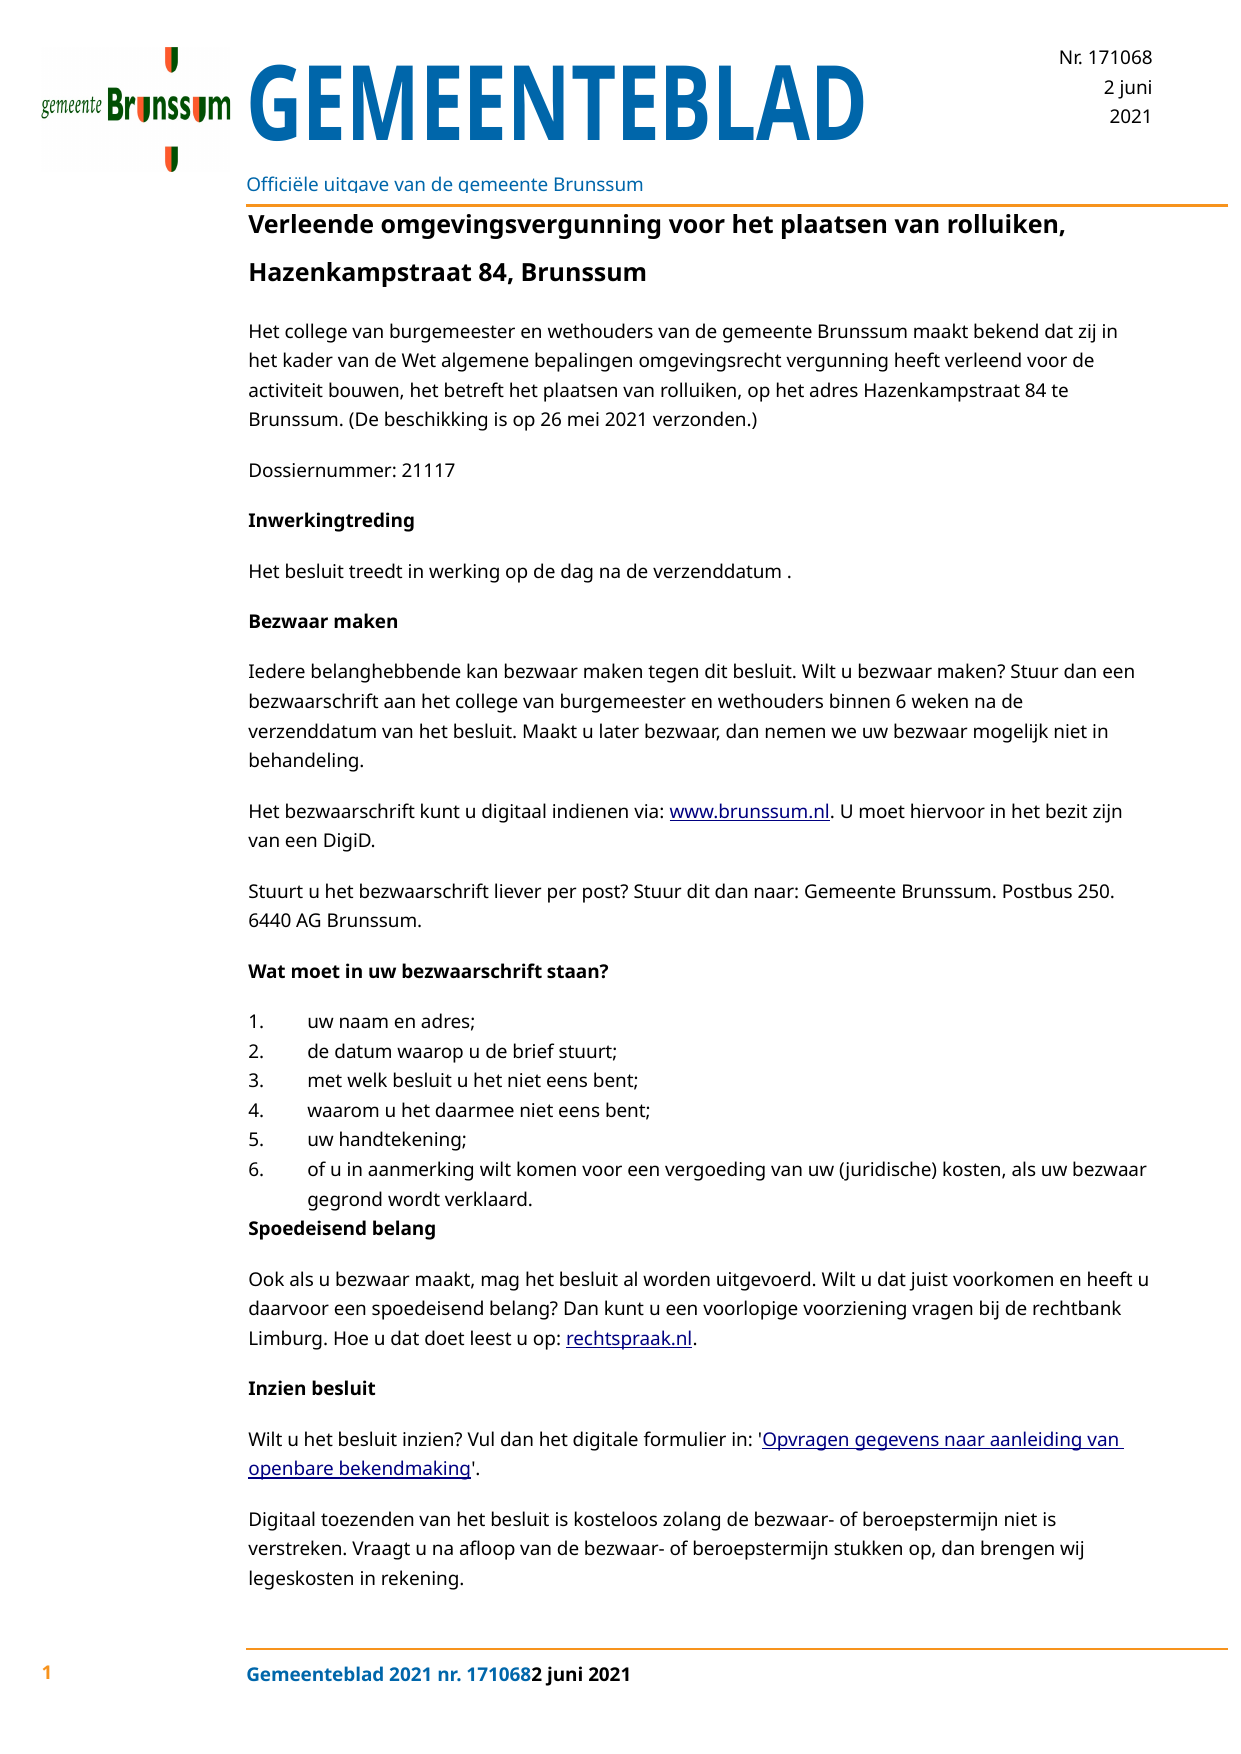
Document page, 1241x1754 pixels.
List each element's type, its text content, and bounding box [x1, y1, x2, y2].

text Wilt u het besluit inzien? Vul dan het digitale formulier in: 'Opvragen gegevens naar aanleiding van openbare bekendmaking'. [248, 1426, 1152, 1481]
text Inzien besluit [248, 1375, 1152, 1401]
text Wat moet in uw bezwaarschrift staan? [248, 958, 1152, 984]
list met welk besluit u het niet eens bent; [248, 1067, 1152, 1093]
text Digitaal toezenden van het besluit is kosteloos zolang de bezwaar- of beroepstermijn niet is verstreken. Vraagt u na afloop van de bezwaar- of beroepstermijn stukken op, dan brengen wij legeskosten in rekening. [248, 1506, 1152, 1591]
list waarom u het daarmee niet eens bent; [248, 1097, 1152, 1123]
text Spoedeisend belang [248, 1215, 1152, 1241]
text Bezwaar maken [248, 608, 1152, 634]
text Verleende omgevingsvergunning voor het plaatsen van rolluiken, Hazenkampstraat 84, Brunssum [248, 207, 1152, 288]
text Inwerkingtreding [248, 507, 1152, 533]
text Iedere belanghebbende kan bezwaar maken tegen dit besluit. Wilt u bezwaar maken? Stuur dan een bezwaarschrift aan het college van burgemeester en wethouders binnen 6 weken na de verzenddatum van het besluit. Maakt u later bezwaar, dan nemen we uw bezwaar mogelijk niet in behandeling. [248, 659, 1152, 773]
text Het college van burgemeester en wethouders van de gemeente Brunssum maakt bekend dat zij in het kader van de Wet algemene bepalingen omgevingsrecht vergunning heeft verleend voor de activiteit bouwen, het betreft het plaatsen van rolluiken, op het adres Hazenkampstraat 84 te Brunssum. (De beschikking is op 26 mei 2021 verzonden.) [248, 318, 1152, 432]
list of u in aanmerking wilt komen voor een vergoeding van uw (juridische) kosten, als uw bezwaar gegrond wordt verklaard. [248, 1156, 1152, 1212]
text Het besluit treedt in werking op de dag na de verzenddatum . [248, 558, 1152, 584]
picture [41, 47, 231, 172]
list uw naam en adres; [248, 1008, 1152, 1034]
list uw handtekening; [248, 1127, 1152, 1152]
text Ook als u bezwaar maakt, mag het besluit al worden uitgevoerd. Wilt u dat juist voorkomen en heeft u daarvoor een spoedeisend belang? Dan kunt u een voorlopige voorziening vragen bij de rechtbank Limburg. Hoe u dat doet leest u op: rechtspraak.nl. [248, 1266, 1152, 1351]
text Het bezwaarschrift kunt u digitaal indienen via: www.brunssum.nl. U moet hiervoor in het bezit zijn van een DigiD. [248, 798, 1152, 853]
text Stuurt u het bezwaarschrift liever per post? Stuur dit dan naar: Gemeente Brunssum. Postbus 250. 6440 AG Brunssum. [248, 878, 1152, 933]
text Dossiernummer: 21117 [248, 457, 1152, 483]
list de datum waarop u de brief stuurt; [248, 1038, 1152, 1064]
